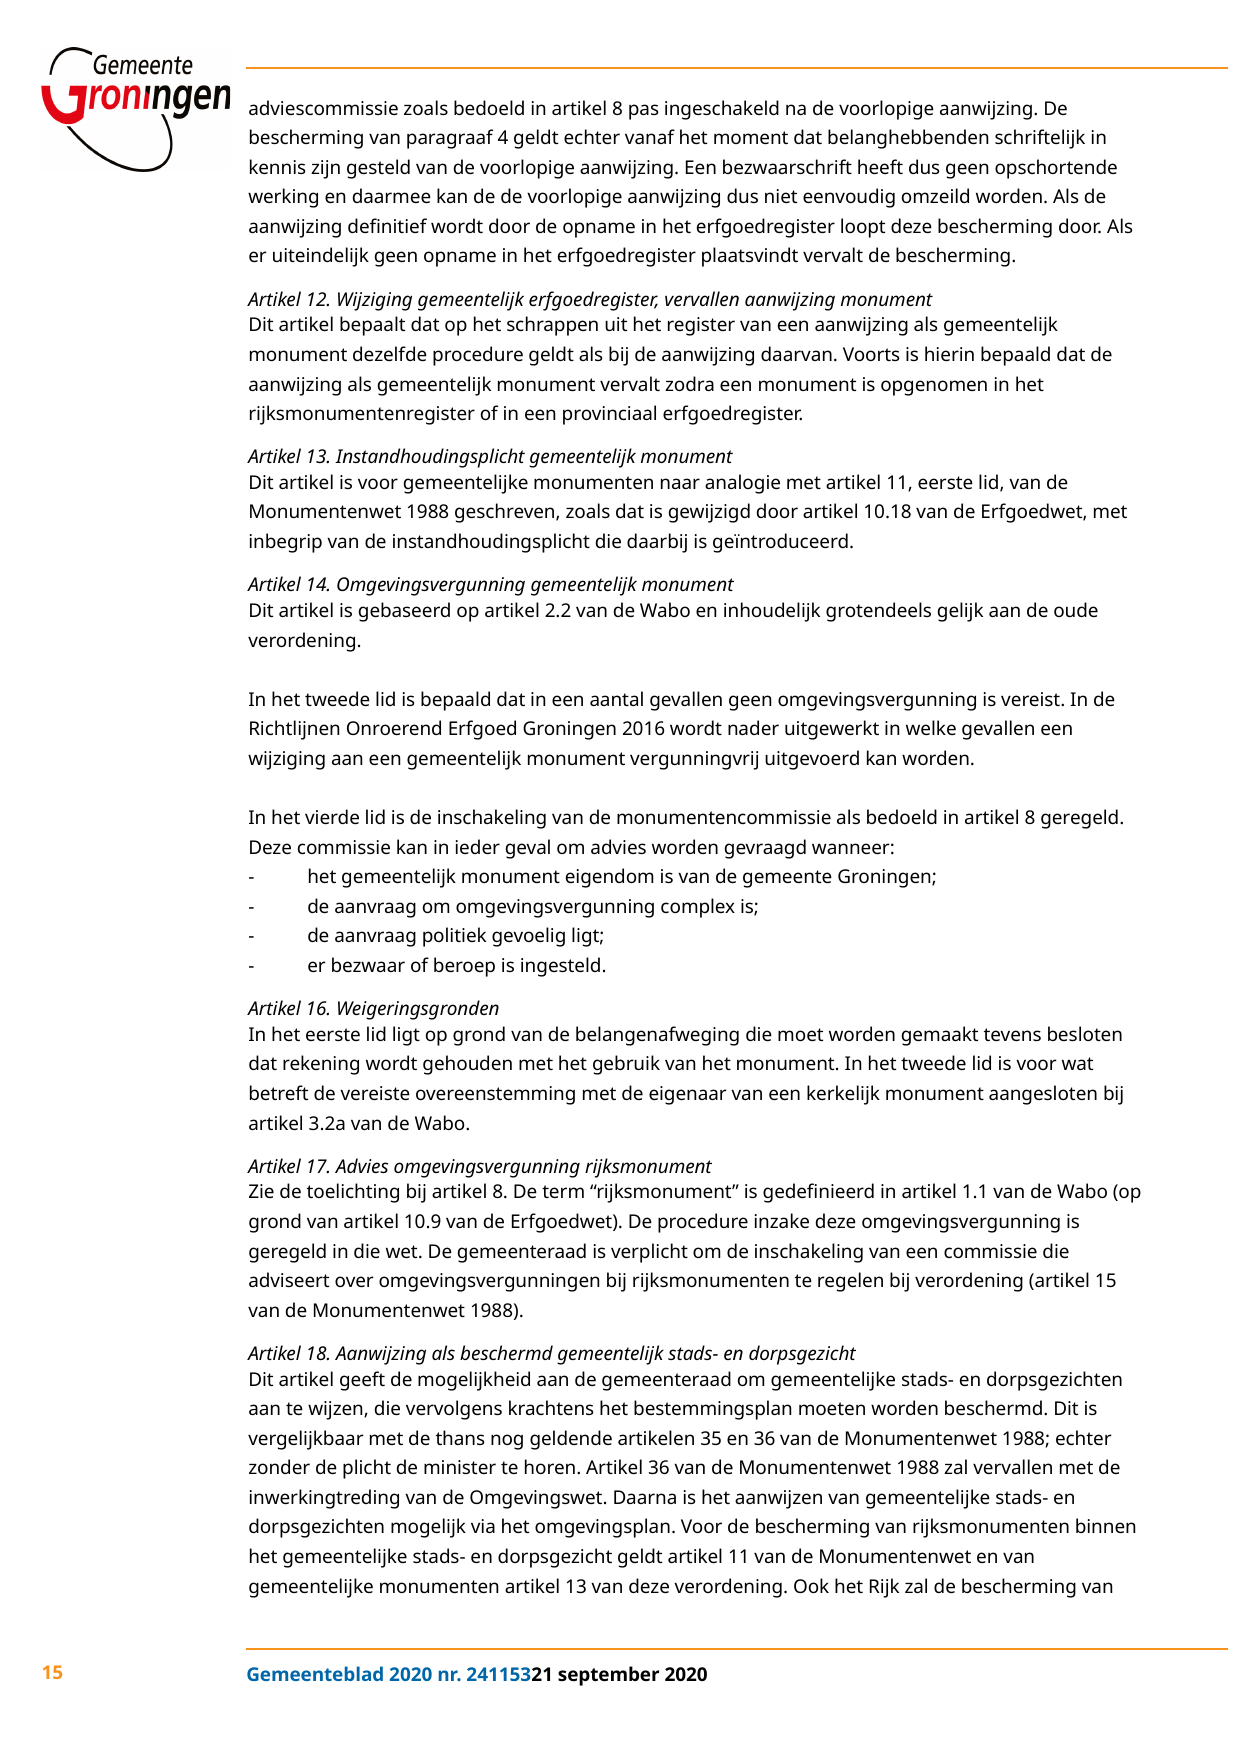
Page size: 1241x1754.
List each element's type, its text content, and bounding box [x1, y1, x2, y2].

text In het tweede lid is bepaald dat in een aantal gevallen geen omgevingsvergunning is vereist. In de Richtlijnen Onroerend Erfgoed Groningen 2016 wordt nader uitgewerkt in welke gevallen een wijziging aan een gemeentelijk monument vergunningvrij uitgevoerd kan worden. [248, 686, 1152, 771]
text Artikel 12. Wijziging gemeentelijk erfgoedregister, vervallen aanwijzing monument [248, 286, 1152, 312]
text Dit artikel bepaalt dat op het schrappen uit het register van een aanwijzing als gemeentelijk monument dezelfde procedure geldt als bij de aanwijzing daarvan. Voorts is hierin bepaald dat de aanwijzing als gemeentelijk monument vervalt zodra een monument is opgenomen in het rijksmonumentenregister of in een provinciaal erfgoedregister. [248, 312, 1152, 426]
text Artikel 18. Aanwijzing als beschermd gemeentelijk stads- en dorpsgezicht [248, 1340, 1152, 1366]
picture [41, 47, 231, 172]
text In het eerste lid ligt op grond van de belangenafweging die moet worden gemaakt tevens besloten dat rekening wordt gehouden met het gebruik van het monument. In het tweede lid is voor wat betreft de vereiste overeenstemming met de eigenaar van een kerkelijk monument aangesloten bij artikel 3.2a van de Wabo. [248, 1021, 1152, 1136]
text Artikel 17. Advies omgevingsvergunning rijksmonument [248, 1153, 1152, 1179]
text Dit artikel is gebaseerd op artikel 2.2 van de Wabo en inhoudelijk grotendeels gelijk aan de oude verordening. [248, 597, 1152, 652]
text Zie de toelichting bij artikel 8. De term “rijksmonument” is gedefinieerd in artikel 1.1 van de Wabo (op grond van artikel 10.9 van de Erfgoedwet). De procedure inzake deze omgevingsvergunning is geregeld in die wet. De gemeenteraad is verplicht om de inschakeling van een commissie die adviseert over omgevingsvergunningen bij rijksmonumenten te regelen bij verordening (artikel 15 van de Monumentenwet 1988). [248, 1179, 1152, 1323]
list er bezwaar of beroep is ingesteld. [248, 952, 1152, 978]
list de aanvraag om omgevingsvergunning complex is; [248, 893, 1152, 919]
text In het vierde lid is de inschakeling van de monumentencommissie als bedoeld in artikel 8 geregeld. Deze commissie kan in ieder geval om advies worden gevraagd wanneer: [248, 804, 1152, 859]
list het gemeentelijk monument eigendom is van de gemeente Groningen; [248, 863, 1152, 889]
text adviescommissie zoals bedoeld in artikel 8 pas ingeschakeld na de voorlopige aanwijzing. De bescherming van paragraaf 4 geldt echter vanaf het moment dat belanghebbenden schriftelijk in kennis zijn gesteld van de voorlopige aanwijzing. Een bezwaarschrift heeft dus geen opschortende werking en daarmee kan de de voorlopige aanwijzing dus niet eenvoudig omzeild worden. Als de aanwijzing definitief wordt door de opname in het erfgoedregister loopt deze bescherming door. Als er uiteindelijk geen opname in het erfgoedregister plaatsvindt vervalt de bescherming. [248, 95, 1152, 268]
text Artikel 13. Instandhoudingsplicht gemeentelijk monument [248, 443, 1152, 469]
list de aanvraag politiek gevoelig ligt; [248, 923, 1152, 948]
text Artikel 14. Omgevingsvergunning gemeentelijk monument [248, 571, 1152, 597]
text Artikel 16. Weigeringsgronden [248, 995, 1152, 1021]
text Dit artikel is voor gemeentelijke monumenten naar analogie met artikel 11, eerste lid, van de Monumentenwet 1988 geschreven, zoals dat is gewijzigd door artikel 10.18 van de Erfgoedwet, met inbegrip van de instandhoudingsplicht die daarbij is geïntroduceerd. [248, 469, 1152, 554]
text Dit artikel geeft de mogelijkheid aan de gemeenteraad om gemeentelijke stads- en dorpsgezichten aan te wijzen, die vervolgens krachtens het bestemmingsplan moeten worden beschermd. Dit is vergelijkbaar met de thans nog geldende artikelen 35 en 36 van de Monumentenwet 1988; echter zonder de plicht de minister te horen. Artikel 36 van de Monumentenwet 1988 zal vervallen met de inwerkingtreding van de Omgevingswet. Daarna is het aanwijzen van gemeentelijke stads- en dorpsgezichten mogelijk via het omgevingsplan. Voor de bescherming van rijksmonumenten binnen het gemeentelijke stads- en dorpsgezicht geldt artikel 11 van de Monumentenwet en van gemeentelijke monumenten artikel 13 van deze verordening. Ook het Rijk zal de bescherming van [248, 1366, 1152, 1599]
